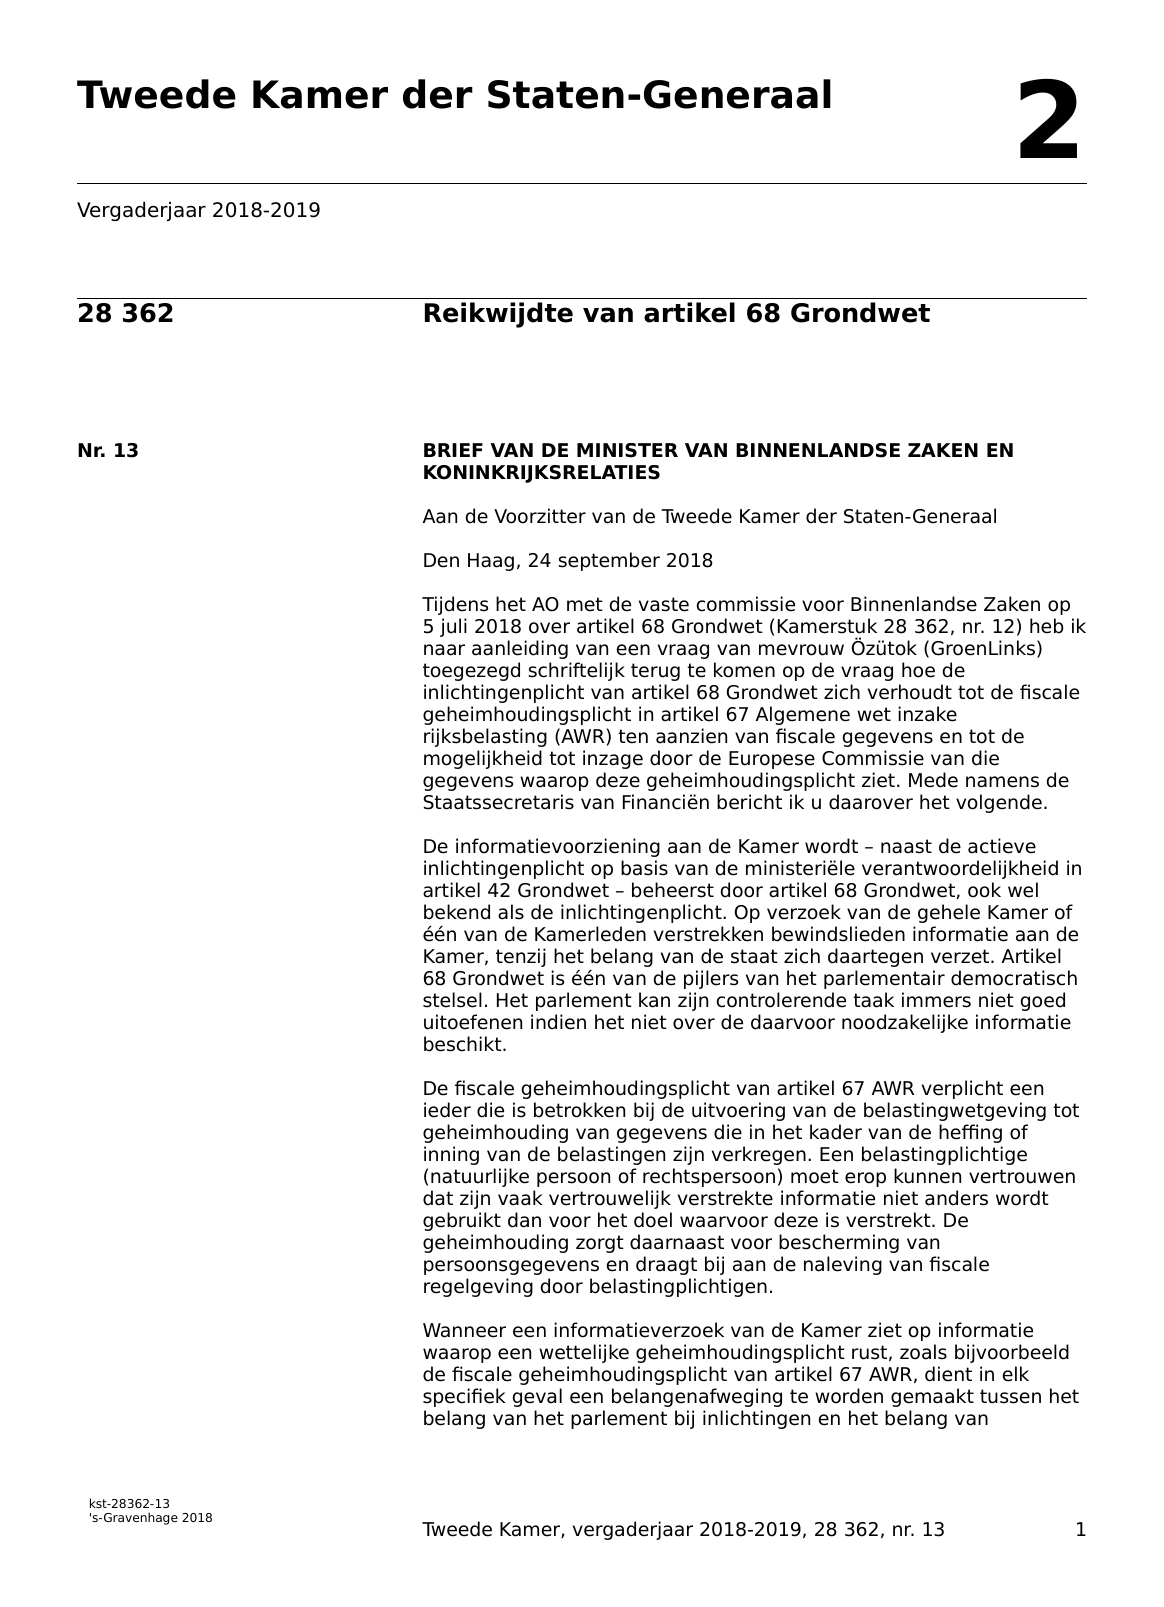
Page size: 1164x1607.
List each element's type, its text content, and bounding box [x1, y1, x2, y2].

table_header Tweede Kamer der Staten-Generaal [77, 59, 886, 183]
text De fiscale geheimhoudingsplicht van artikel 67 AWR verplicht een ieder die is betrokken bij de uitvoering van de belastingwetgeving tot geheimhouding van gegevens die in het kader van de heffing of inning van de belastingen zijn verkregen. Een belastingplichtige (natuurlijke persoon of rechtspersoon) moet erop kunnen vertrouwen dat zijn vaak vertrouwelijk verstrekte informatie niet anders wordt gebruikt dan voor het doel waarvoor deze is verstrekt. De geheimhouding zorgt daarnaast voor bescherming van persoonsgegevens en draagt bij aan de naleving van fiscale regelgeving door belastingplichtigen. [422, 1078, 1087, 1298]
text Wanneer een informatieverzoek van de Kamer ziet op informatie waarop een wettelijke geheimhoudingsplicht rust, zoals bijvoorbeeld de fiscale geheimhoudingsplicht van artikel 67 AWR, dient in elk specifiek geval een belangenafweging te worden gemaakt tussen het belang van het parlement bij inlichtingen en het belang van [422, 1320, 1087, 1430]
table_cell Vergaderjaar 2018-2019 [77, 184, 1087, 298]
text Aan de Voorzitter van de Tweede Kamer der Staten-Generaal [422, 506, 1087, 528]
text kst-28362-13 [88, 1497, 323, 1511]
text Den Haag, 24 september 2018 [422, 550, 1087, 572]
subtitle 28 362 Reikwijdte van artikel 68 Grondwet [77, 299, 1087, 329]
table_header 2 [886, 59, 1087, 183]
text Tijdens het AO met de vaste commissie voor Binnenlandse Zaken op 5 juli 2018 over artikel 68 Grondwet (Kamerstuk 28 362, nr. 12) heb ik naar aanleiding van een vraag van mevrouw Özütok (GroenLinks) toegezegd schriftelijk terug te komen op de vraag hoe de inlichtingenplicht van artikel 68 Grondwet zich verhoudt tot de fiscale geheimhoudingsplicht in artikel 67 Algemene wet inzake rijksbelasting (AWR) ten aanzien van fiscale gegevens en tot de mogelijkheid tot inzage door de Europese Commissie van die gegevens waarop deze geheimhoudingsplicht ziet. Mede namens de Staatssecretaris van Financiën bericht ik u daarover het volgende. [422, 594, 1087, 814]
text De informatievoorziening aan de Kamer wordt – naast de actieve inlichtingenplicht op basis van de ministeriële verantwoordelijkheid in artikel 42 Grondwet – beheerst door artikel 68 Grondwet, ook wel bekend als de inlichtingenplicht. Op verzoek van de gehele Kamer of één van de Kamerleden verstrekken bewindslieden informatie aan de Kamer, tenzij het belang van de staat zich daartegen verzet. Artikel 68 Grondwet is één van de pijlers van het parlementair democratisch stelsel. Het parlement kan zijn controlerende taak immers niet goed uitoefenen indien het niet over de daarvoor noodzakelijke informatie beschikt. [422, 836, 1087, 1056]
subtitle Nr. 13 BRIEF VAN DE MINISTER VAN BINNENLANDSE ZAKEN EN KONINKRIJKSRELATIES [77, 440, 1087, 484]
text 's-Gravenhage 2018 [88, 1511, 323, 1525]
